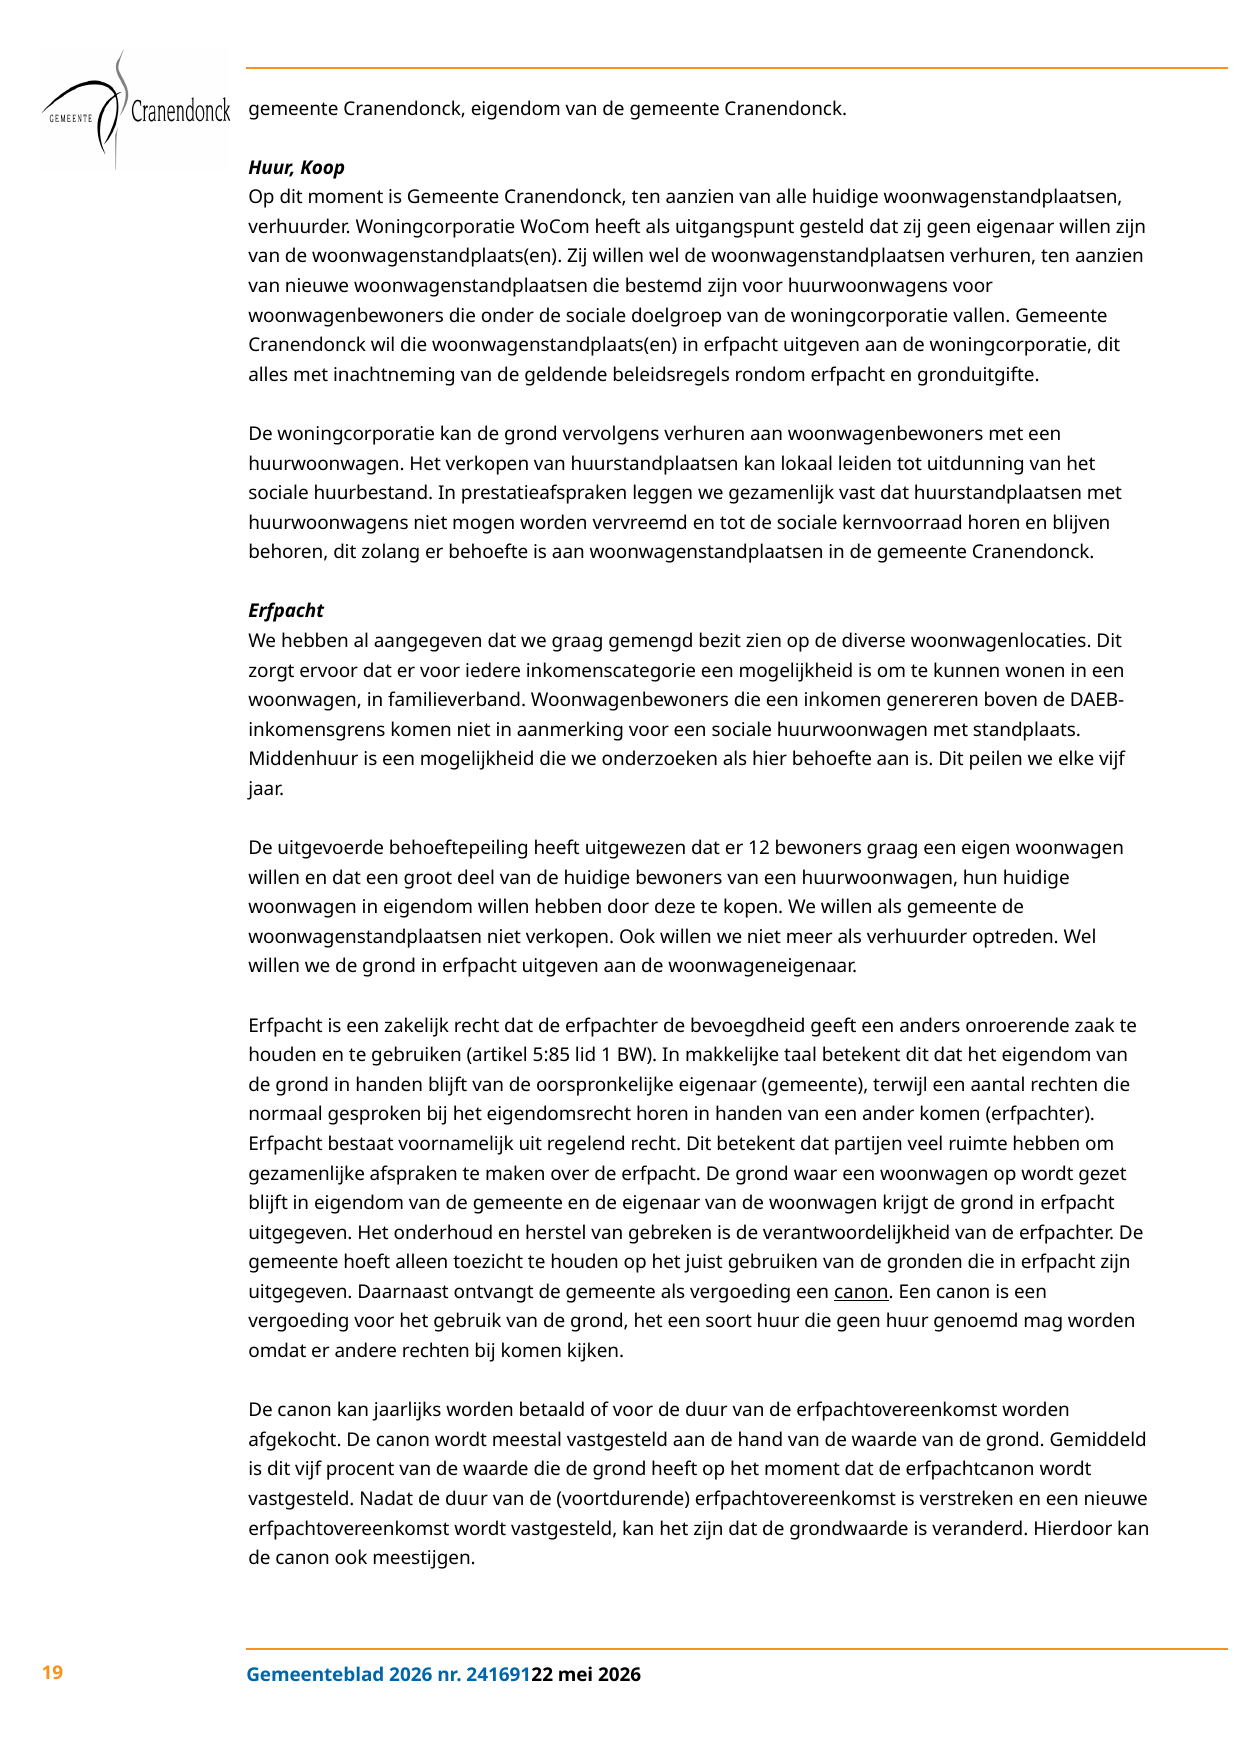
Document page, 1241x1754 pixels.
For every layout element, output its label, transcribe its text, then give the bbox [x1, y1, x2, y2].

text gemeente Cranendonck, eigendom van de gemeente Cranendonck. [248, 95, 1152, 121]
text Op dit moment is Gemeente Cranendonck, ten aanzien van alle huidige woonwagenstandplaatsen, verhuurder. Woningcorporatie WoCom heeft als uitgangspunt gesteld dat zij geen eigenaar willen zijn van de woonwagenstandplaats(en). Zij willen wel de woonwagenstandplaatsen verhuren, ten aanzien van nieuwe woonwagenstandplaatsen die bestemd zijn voor huurwoonwagens voor woonwagenbewoners die onder de sociale doelgroep van de woningcorporatie vallen. Gemeente Cranendonck wil die woonwagenstandplaats(en) in erfpacht uitgeven aan de woningcorporatie, dit alles met inachtneming van de geldende beleidsregels rondom erfpacht en gronduitgifte. [248, 183, 1152, 387]
picture [41, 47, 231, 172]
text We hebben al aangegeven dat we graag gemengd bezit zien op de diverse woonwagenlocaties. Dit zorgt ervoor dat er voor iedere inkomenscategorie een mogelijkheid is om te kunnen wonen in een woonwagen, in familieverband. Woonwagenbewoners die een inkomen genereren boven de DAEB-inkomensgrens komen niet in aanmerking voor een sociale huurwoonwagen met standplaats. Middenhuur is een mogelijkheid die we onderzoeken als hier behoefte aan is. Dit peilen we elke vijf jaar. [248, 627, 1152, 801]
text Erfpacht [248, 598, 1152, 623]
text De canon kan jaarlijks worden betaald of voor de duur van de erfpachtovereenkomst worden afgekocht. De canon wordt meestal vastgesteld aan de hand van de waarde van de grond. Gemiddeld is dit vijf procent van de waarde die de grond heeft op het moment dat de erfpachtcanon wordt vastgesteld. Nadat de duur van de (voortdurende) erfpachtovereenkomst is verstreken en een nieuwe erfpachtovereenkomst wordt vastgesteld, kan het zijn dat de grondwaarde is veranderd. Hierdoor kan de canon ook meestijgen. [248, 1396, 1152, 1570]
text Erfpacht is een zakelijk recht dat de erfpachter de bevoegdheid geeft een anders onroerende zaak te houden en te gebruiken (artikel 5:85 lid 1 BW). In makkelijke taal betekent dit dat het eigendom van de grond in handen blijft van de oorspronkelijke eigenaar (gemeente), terwijl een aantal rechten die normaal gesproken bij het eigendomsrecht horen in handen van een ander komen (erfpachter). Erfpacht bestaat voornamelijk uit regelend recht. Dit betekent dat partijen veel ruimte hebben om gezamenlijke afspraken te maken over de erfpacht. De grond waar een woonwagen op wordt gezet blijft in eigendom van de gemeente en de eigenaar van de woonwagen krijgt de grond in erfpacht uitgegeven. Het onderhoud en herstel van gebreken is de verantwoordelijkheid van de erfpachter. De gemeente hoeft alleen toezicht te houden op het juist gebruiken van de gronden die in erfpacht zijn uitgegeven. Daarnaast ontvangt de gemeente als vergoeding een canon. Een canon is een vergoeding voor het gebruik van de grond, het een soort huur die geen huur genoemd mag worden omdat er andere rechten bij komen kijken. [248, 1012, 1152, 1363]
text De uitgevoerde behoeftepeiling heeft uitgewezen dat er 12 bewoners graag een eigen woonwagen willen en dat een groot deel van de huidige bewoners van een huurwoonwagen, hun huidige woonwagen in eigendom willen hebben door deze te kopen. We willen als gemeente de woonwagenstandplaatsen niet verkopen. Ook willen we niet meer als verhuurder optreden. Wel willen we de grond in erfpacht uitgeven aan de woonwageneigenaar. [248, 834, 1152, 978]
text Huur, Koop [248, 154, 1152, 180]
text De woningcorporatie kan de grond vervolgens verhuren aan woonwagenbewoners met een huurwoonwagen. Het verkopen van huurstandplaatsen kan lokaal leiden tot uitdunning van het sociale huurbestand. In prestatieafspraken leggen we gezamenlijk vast dat huurstandplaatsen met huurwoonwagens niet mogen worden vervreemd en tot de sociale kernvoorraad horen en blijven behoren, dit zolang er behoefte is aan woonwagenstandplaatsen in de gemeente Cranendonck. [248, 420, 1152, 564]
